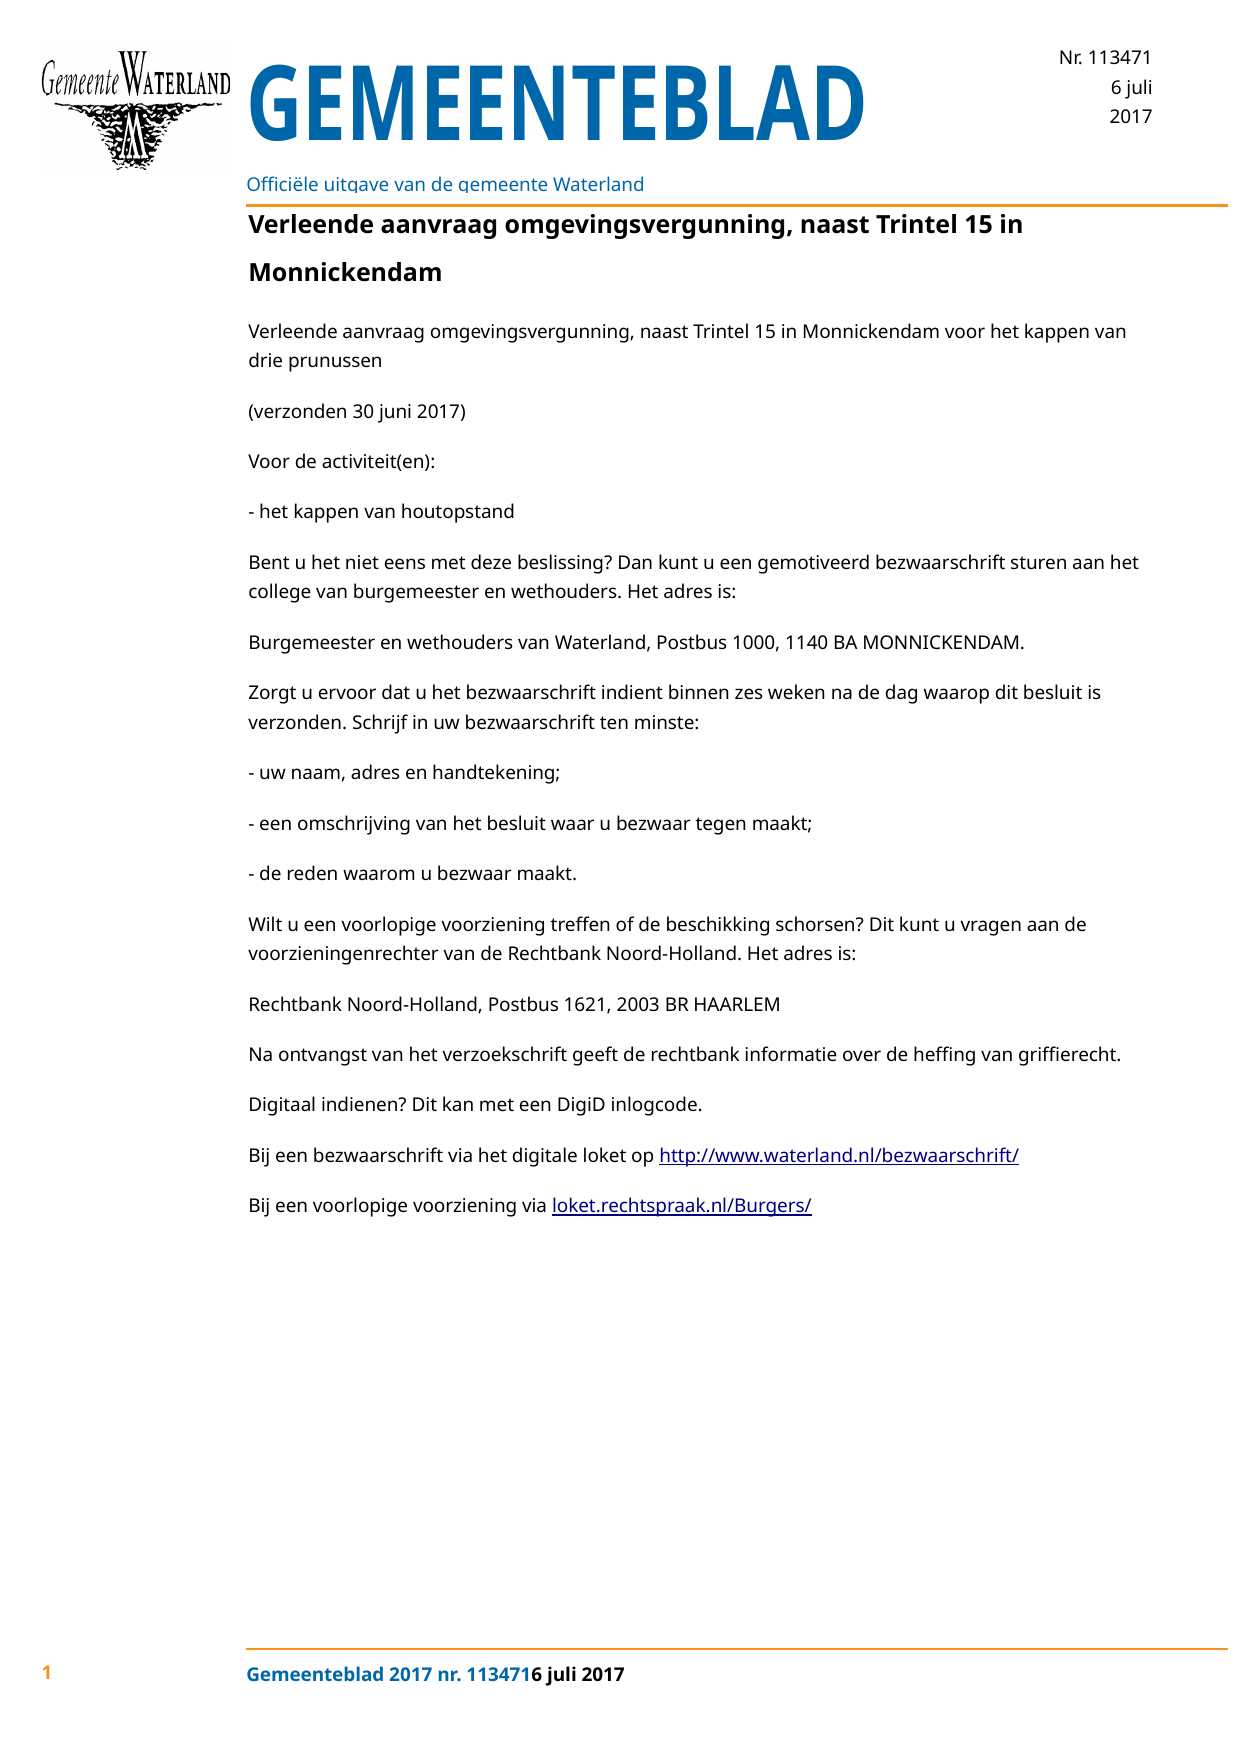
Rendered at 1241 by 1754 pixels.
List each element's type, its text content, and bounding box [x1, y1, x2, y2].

text Burgemeester en wethouders van Waterland, Postbus 1000, 1140 BA MONNICKENDAM. [248, 629, 1152, 655]
text Bij een voorlopige voorziening via loket.rechtspraak.nl/Burgers/ [248, 1192, 1152, 1218]
text - het kappen van houtopstand [248, 499, 1152, 524]
text Wilt u een voorlopige voorziening treffen of de beschikking schorsen? Dit kunt u vragen aan de voorzieningenrechter van de Rechtbank Noord-Holland. Het adres is: [248, 911, 1152, 966]
text (verzonden 30 juni 2017) [248, 398, 1152, 424]
text Bij een bezwaarschrift via het digitale loket op http://www.waterland.nl/bezwaarschrift/ [248, 1142, 1152, 1168]
picture [41, 47, 231, 172]
text Verleende aanvraag omgevingsvergunning, naast Trintel 15 in Monnickendam [248, 207, 1152, 288]
text Na ontvangst van het verzoekschrift geeft de rechtbank informatie over de heffing van griffierecht. [248, 1041, 1152, 1067]
text Digitaal indienen? Dit kan met een DigiD inlogcode. [248, 1092, 1152, 1117]
text Voor de activiteit(en): [248, 448, 1152, 474]
text Rechtbank Noord-Holland, Postbus 1621, 2003 BR HAARLEM [248, 991, 1152, 1017]
text - uw naam, adres en handtekening; [248, 759, 1152, 785]
text - een omschrijving van het besluit waar u bezwaar tegen maakt; [248, 810, 1152, 836]
text Verleende aanvraag omgevingsvergunning, naast Trintel 15 in Monnickendam voor het kappen van drie prunussen [248, 318, 1152, 373]
text Bent u het niet eens met deze beslissing? Dan kunt u een gemotiveerd bezwaarschrift sturen aan het college van burgemeester en wethouders. Het adres is: [248, 549, 1152, 604]
text Zorgt u ervoor dat u het bezwaarschrift indient binnen zes weken na de dag waarop dit besluit is verzonden. Schrijf in uw bezwaarschrift ten minste: [248, 679, 1152, 735]
text - de reden waarom u bezwaar maakt. [248, 860, 1152, 886]
